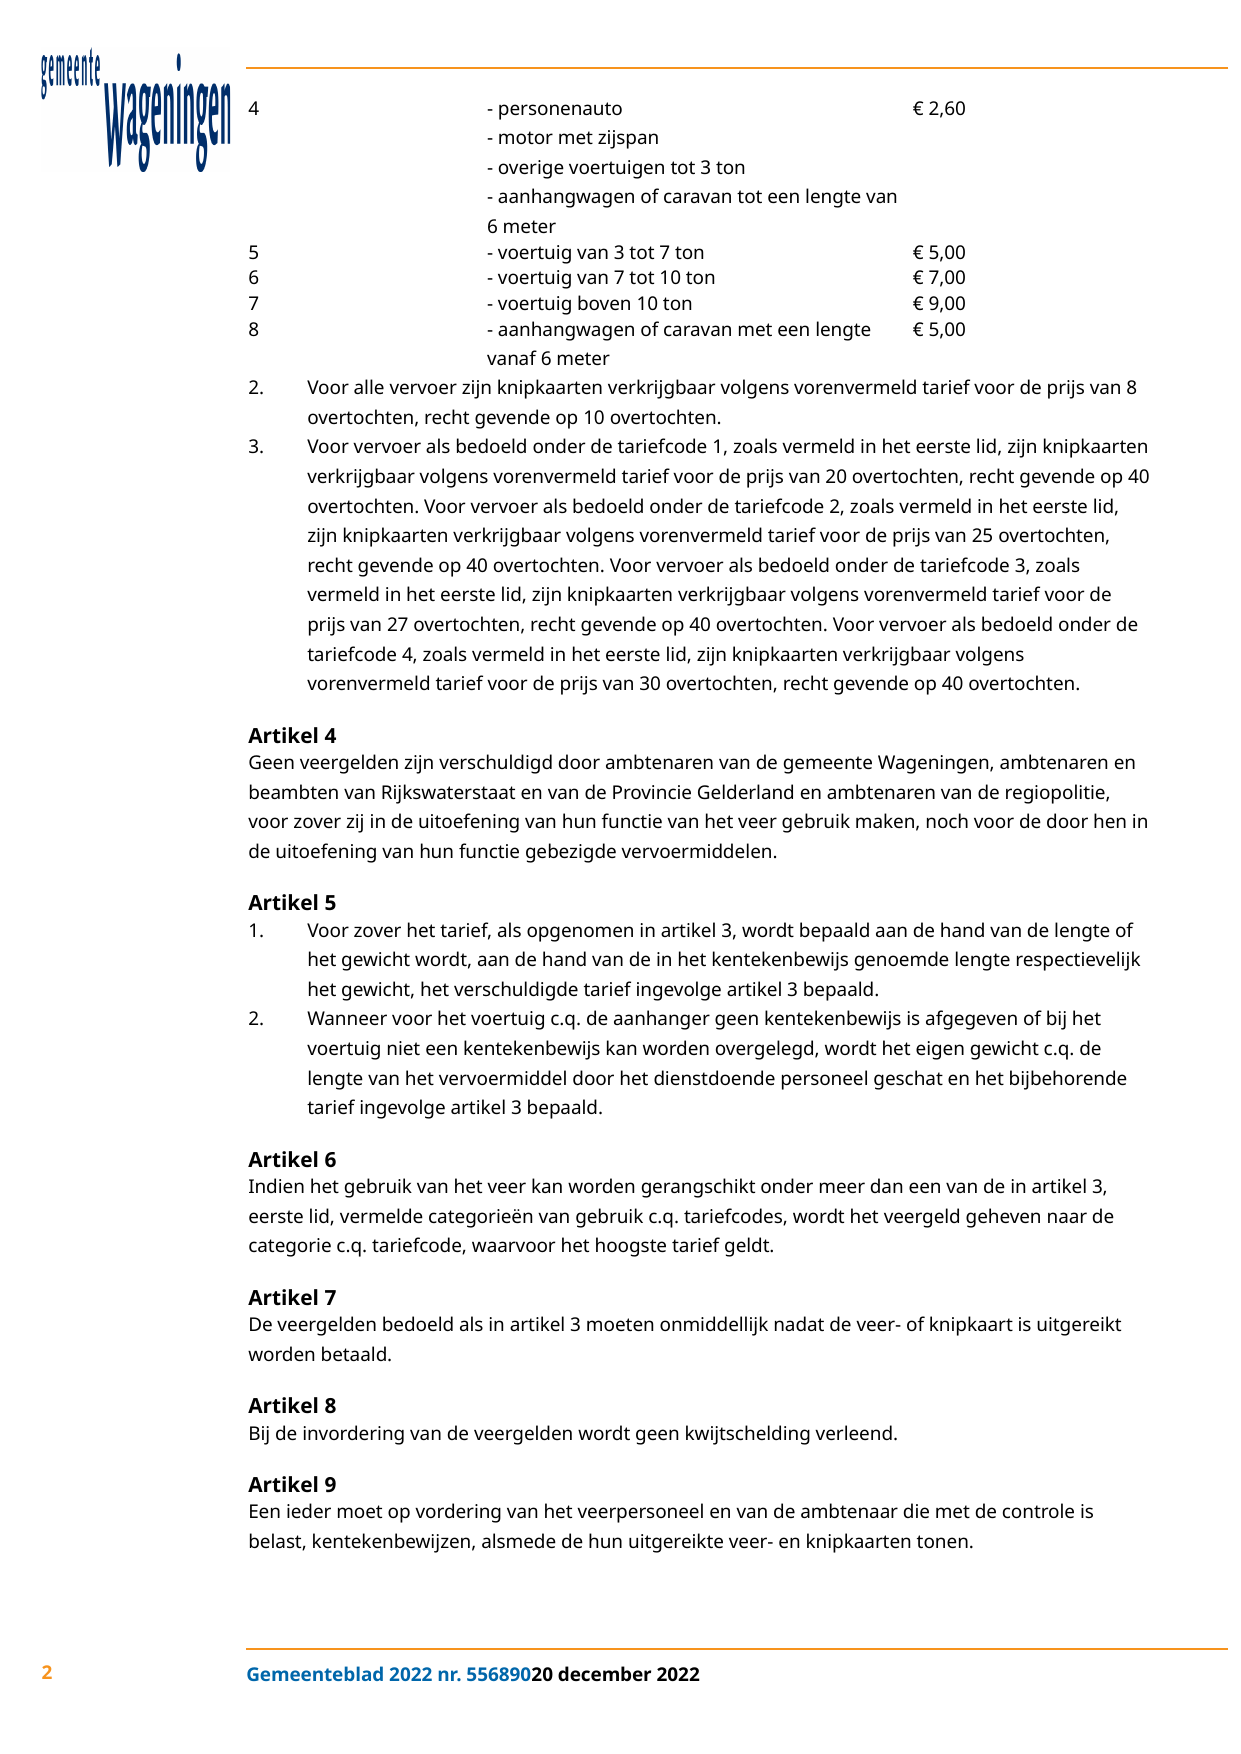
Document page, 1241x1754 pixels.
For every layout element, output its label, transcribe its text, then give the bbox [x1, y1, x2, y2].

table_cell 4 [248, 95, 487, 239]
text Artikel 6 [248, 1145, 1152, 1173]
table_cell - voertuig boven 10 ton [487, 290, 913, 316]
table_cell € 5,00 [913, 316, 1152, 371]
list Wanneer voor het voertuig c.q. de aanhanger geen kentekenbewijs is afgegeven of bij het voertuig niet een kentekenbewijs kan worden overgelegd, wordt het eigen gewicht c.q. de lengte van het vervoermiddel door het dienstdoende personeel geschat en het bijbehorende tarief ingevolge artikel 3 bepaald. [248, 1006, 1152, 1120]
table_cell - voertuig van 7 tot 10 ton [487, 265, 913, 290]
table_cell € 5,00 [913, 239, 1152, 264]
text Artikel 8 [248, 1391, 1152, 1420]
text Geen veergelden zijn verschuldigd door ambtenaren van de gemeente Wageningen, ambtenaren en beambten van Rijkswaterstaat en van de Provincie Gelderland en ambtenaren van de regiopolitie, voor zover zij in de uitoefening van hun functie van het veer gebruik maken, noch voor de door hen in de uitoefening van hun functie gebezigde vervoermiddelen. [248, 749, 1152, 864]
table_cell - personenauto - motor met zijspan - overige voertuigen tot 3 ton - aanhangwagen of caravan tot een lengte van 6 meter [487, 95, 913, 239]
text Artikel 5 [248, 888, 1152, 917]
table_cell - voertuig van 3 tot 7 ton [487, 239, 913, 264]
text Artikel 7 [248, 1283, 1152, 1311]
table_cell € 7,00 [913, 265, 1152, 290]
text Een ieder moet op vordering van het veerpersoneel en van de ambtenaar die met de controle is belast, kentekenbewijzen, alsmede de hun uitgereikte veer- en knipkaarten tonen. [248, 1498, 1152, 1554]
table_cell € 9,00 [913, 290, 1152, 316]
list Voor zover het tarief, als opgenomen in artikel 3, wordt bepaald aan de hand van de lengte of het gewicht wordt, aan de hand van de in het kentekenbewijs genoemde lengte respectievelijk het gewicht, het verschuldigde tarief ingevolge artikel 3 bepaald. [248, 917, 1152, 1002]
table_cell € 2,60 [913, 95, 1152, 239]
text Bij de invordering van de veergelden wordt geen kwijtschelding verleend. [248, 1420, 1152, 1445]
text Indien het gebruik van het veer kan worden gerangschikt onder meer dan een van de in artikel 3, eerste lid, vermelde categorieën van gebruik c.q. tariefcodes, wordt het veergeld geheven naar de categorie c.q. tariefcode, waarvoor het hoogste tarief geldt. [248, 1173, 1152, 1258]
picture [41, 47, 231, 172]
text De veergelden bedoeld als in artikel 3 moeten onmiddellijk nadat de veer- of knipkaart is uitgereikt worden betaald. [248, 1311, 1152, 1367]
text Artikel 9 [248, 1470, 1152, 1498]
list Voor alle vervoer zijn knipkaarten verkrijgbaar volgens vorenvermeld tarief voor de prijs van 8 overtochten, recht gevende op 10 overtochten. [248, 374, 1152, 430]
table_cell 7 [248, 290, 487, 316]
list Voor vervoer als bedoeld onder de tariefcode 1, zoals vermeld in het eerste lid, zijn knipkaarten verkrijgbaar volgens vorenvermeld tarief voor de prijs van 20 overtochten, recht gevende op 40 overtochten. Voor vervoer als bedoeld onder de tariefcode 2, zoals vermeld in het eerste lid, zijn knipkaarten verkrijgbaar volgens vorenvermeld tarief voor de prijs van 25 overtochten, recht gevende op 40 overtochten. Voor vervoer als bedoeld onder de tariefcode 3, zoals vermeld in het eerste lid, zijn knipkaarten verkrijgbaar volgens vorenvermeld tarief voor de prijs van 27 overtochten, recht gevende op 40 overtochten. Voor vervoer als bedoeld onder de tariefcode 4, zoals vermeld in het eerste lid, zijn knipkaarten verkrijgbaar volgens vorenvermeld tarief voor de prijs van 30 overtochten, recht gevende op 40 overtochten. [248, 434, 1152, 696]
text Artikel 4 [248, 721, 1152, 749]
table_cell 6 [248, 265, 487, 290]
table_cell 5 [248, 239, 487, 264]
table_cell 8 [248, 316, 487, 371]
table_cell - aanhangwagen of caravan met een lengte vanaf 6 meter [487, 316, 913, 371]
